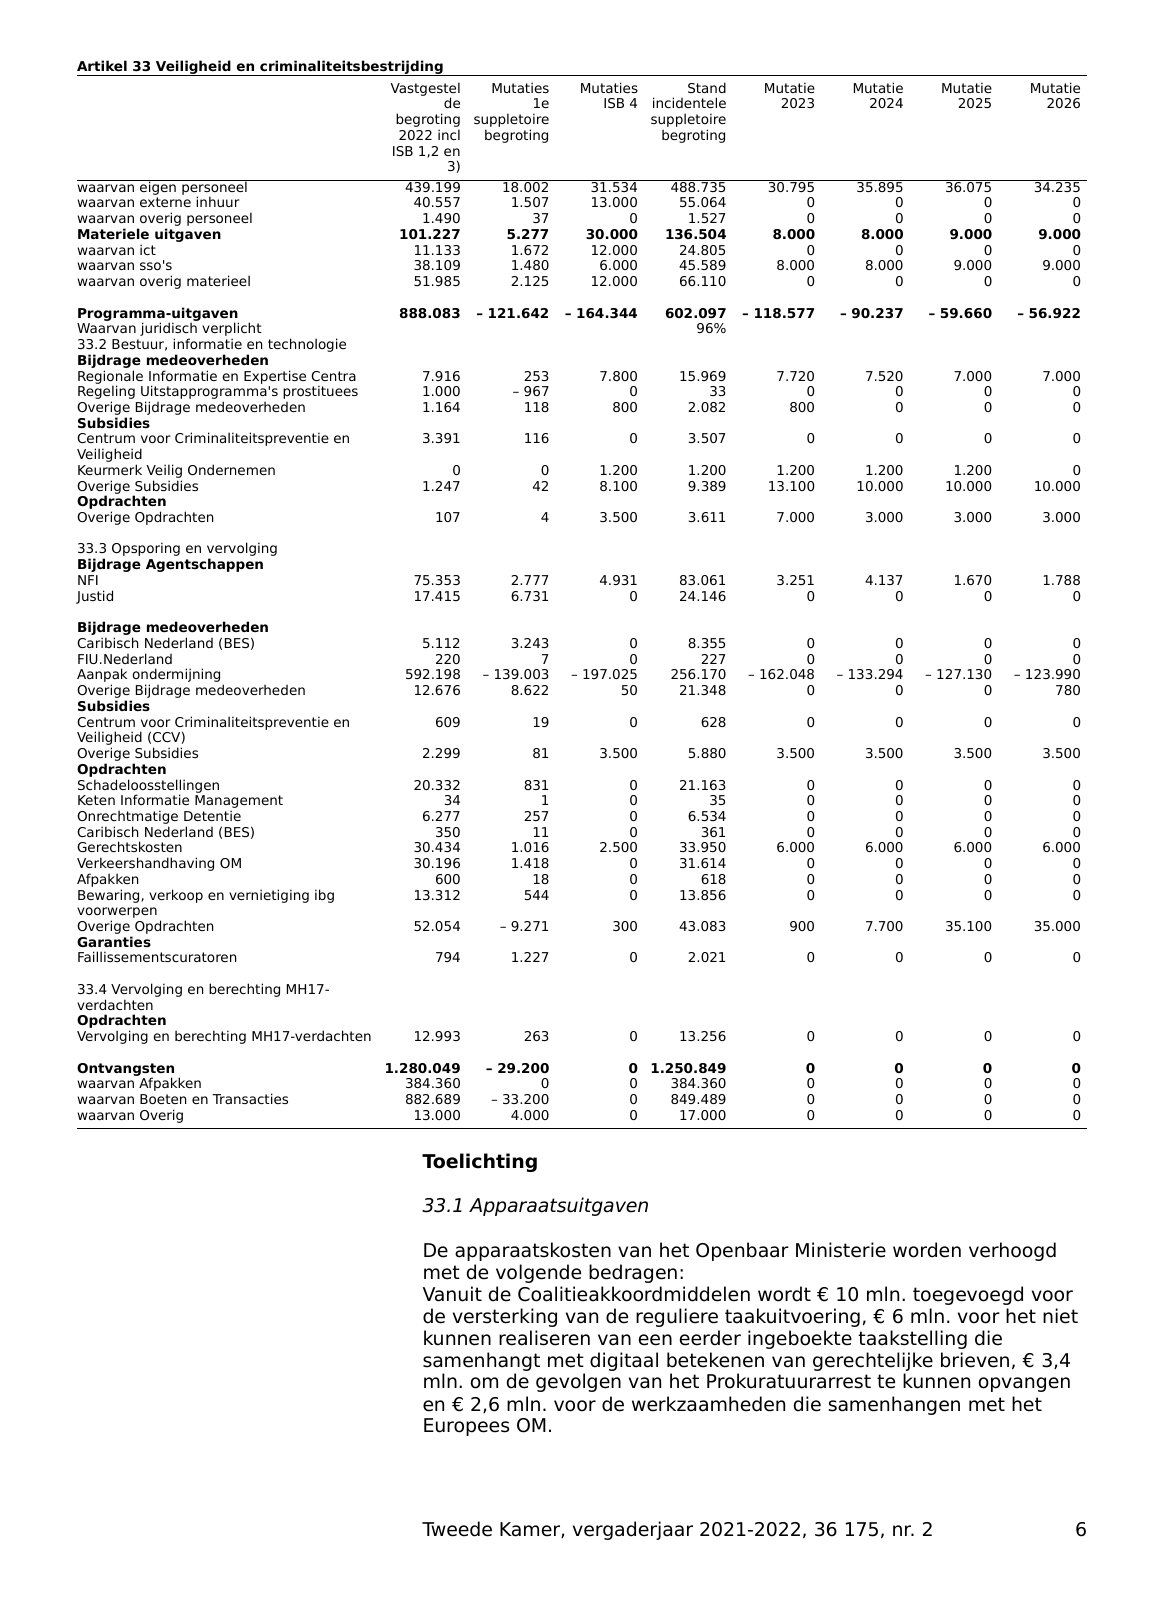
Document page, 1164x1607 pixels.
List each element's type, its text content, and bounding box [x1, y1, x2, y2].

table_cell 5.112 [378, 636, 466, 651]
table_cell [378, 290, 466, 305]
table_cell 83.061 [644, 573, 732, 588]
table_cell FIU.Nederland [77, 651, 378, 667]
table_cell 0 [732, 683, 821, 699]
table_cell 0 [909, 714, 998, 746]
table_cell 0 [821, 1076, 909, 1092]
table_cell [909, 541, 998, 557]
table_cell 50 [555, 683, 644, 699]
table_cell 35.000 [998, 919, 1087, 934]
table_cell [732, 526, 821, 541]
table_cell 0 [998, 1108, 1087, 1128]
table_cell 21.348 [644, 683, 732, 699]
table_cell [466, 966, 555, 982]
table_cell Mutatie 2025 [909, 76, 998, 179]
table_cell [644, 1013, 732, 1029]
table_cell Vastgestelde begroting 2022 incl ISB 1,2 en 3) [378, 76, 466, 179]
table_cell 42 [466, 479, 555, 494]
table_cell 0 [732, 809, 821, 824]
table_cell 0 [732, 777, 821, 793]
table_cell 33.4 Vervolging en berechting MH17-verdachten [77, 982, 378, 1013]
table_cell [378, 494, 466, 510]
table_cell 1.418 [466, 856, 555, 872]
table_cell [821, 966, 909, 982]
table_cell 0 [998, 1060, 1087, 1076]
table_cell [909, 416, 998, 431]
table_cell 8.622 [466, 683, 555, 699]
table_cell 0 [909, 825, 998, 840]
table_cell 0 [909, 589, 998, 604]
table_cell [466, 762, 555, 777]
table_cell [77, 966, 378, 982]
table_cell Mutaties 1e suppletoire begroting [466, 76, 555, 179]
table_cell 0 [821, 950, 909, 966]
table_cell [466, 982, 555, 1013]
table_cell 1.670 [909, 573, 998, 588]
table_cell 0 [998, 384, 1087, 400]
table_cell [909, 935, 998, 950]
table_cell [644, 353, 732, 368]
table_cell – 29.200 [466, 1060, 555, 1076]
table_cell 0 [821, 1029, 909, 1045]
table_cell [378, 604, 466, 620]
table_cell 0 [998, 651, 1087, 667]
table_cell Regeling Uitstapprogramma's prostituees [77, 384, 378, 400]
table_cell 1.200 [909, 463, 998, 478]
table_cell NFI [77, 573, 378, 588]
table_cell 0 [821, 1108, 909, 1128]
table_cell Schadeloosstellingen [77, 777, 378, 793]
table_cell [644, 494, 732, 510]
table_cell [821, 1013, 909, 1029]
table_cell – 123.990 [998, 667, 1087, 683]
table_cell [77, 1045, 378, 1060]
table_cell 2.021 [644, 950, 732, 966]
table_cell [555, 935, 644, 950]
table_cell [378, 966, 466, 982]
table_cell [466, 526, 555, 541]
table_cell Opdrachten [77, 494, 378, 510]
table_cell 618 [644, 872, 732, 887]
table_cell [378, 935, 466, 950]
table_cell [909, 337, 998, 353]
table_cell [732, 337, 821, 353]
table_cell 3.000 [909, 510, 998, 526]
table_cell 4.137 [821, 573, 909, 588]
table_cell [378, 541, 466, 557]
table_cell 0 [821, 856, 909, 872]
table_cell 30.196 [378, 856, 466, 872]
table_cell 0 [732, 872, 821, 887]
table_cell Garanties [77, 935, 378, 950]
table_cell [998, 541, 1087, 557]
table_cell [732, 604, 821, 620]
table_cell [77, 604, 378, 620]
table_cell [821, 416, 909, 431]
table_cell [998, 353, 1087, 368]
table_cell 1.527 [644, 211, 732, 227]
table_cell [644, 762, 732, 777]
table_cell [998, 604, 1087, 620]
table_cell [378, 762, 466, 777]
table_cell 33.3 Opsporing en vervolging [77, 541, 378, 557]
table_cell – 139.003 [466, 667, 555, 683]
table_cell 0 [909, 1060, 998, 1076]
table_cell 3.251 [732, 573, 821, 588]
table_cell [555, 416, 644, 431]
table_cell Onrechtmatige Detentie [77, 809, 378, 824]
table_cell waarvan Overig [77, 1108, 378, 1128]
table_cell 0 [909, 384, 998, 400]
table_cell [466, 1045, 555, 1060]
table_cell 0 [909, 651, 998, 667]
table_cell [378, 416, 466, 431]
table_cell 0 [821, 777, 909, 793]
table_cell [909, 321, 998, 337]
table_cell Centrum voor Criminaliteitspreventie en Veiligheid (CCV) [77, 714, 378, 746]
table_cell 0 [909, 793, 998, 809]
table_cell 0 [821, 888, 909, 919]
table_cell [732, 620, 821, 636]
table_cell 0 [998, 589, 1087, 604]
table_cell 0 [998, 463, 1087, 478]
table_cell [732, 982, 821, 1013]
table_cell [732, 353, 821, 368]
table_cell 220 [378, 651, 466, 667]
table_cell 0 [821, 195, 909, 211]
table_cell 0 [555, 1060, 644, 1076]
table_cell [466, 699, 555, 714]
table_cell Mutatie 2024 [821, 76, 909, 179]
table_cell 0 [998, 809, 1087, 824]
table_cell 38.109 [378, 258, 466, 274]
table_cell [909, 526, 998, 541]
table_cell 9.000 [998, 258, 1087, 274]
table_cell 9.000 [909, 227, 998, 242]
table_cell 384.360 [644, 1076, 732, 1092]
table_cell 9.000 [909, 258, 998, 274]
table_cell 0 [732, 1029, 821, 1045]
table_cell Keten Informatie Management [77, 793, 378, 809]
table_cell 0 [466, 1076, 555, 1092]
table_cell [909, 557, 998, 573]
table_cell [909, 966, 998, 982]
table_cell 888.083 [378, 305, 466, 321]
table_cell 794 [378, 950, 466, 966]
table_cell [909, 1013, 998, 1029]
table_cell [378, 557, 466, 573]
table_cell 0 [821, 431, 909, 463]
table_cell 0 [821, 714, 909, 746]
table_cell [466, 541, 555, 557]
table_cell Opdrachten [77, 762, 378, 777]
table_cell 0 [555, 888, 644, 919]
table_cell Overige Opdrachten [77, 510, 378, 526]
table_cell 0 [998, 793, 1087, 809]
table_cell 0 [909, 400, 998, 416]
table_cell Aanpak ondermijning [77, 667, 378, 683]
table_cell 6.731 [466, 589, 555, 604]
table_cell [466, 416, 555, 431]
table_cell 13.000 [378, 1108, 466, 1128]
table_cell Centrum voor Criminaliteitspreventie en Veiligheid [77, 431, 378, 463]
table_cell 628 [644, 714, 732, 746]
table_cell 1.672 [466, 243, 555, 258]
table_cell [644, 337, 732, 353]
table_cell 0 [821, 1092, 909, 1108]
table_cell [555, 604, 644, 620]
table_cell 20.332 [378, 777, 466, 793]
table_cell 12.676 [378, 683, 466, 699]
table_cell [732, 762, 821, 777]
table_cell 7.000 [998, 368, 1087, 384]
table_cell 5.277 [466, 227, 555, 242]
table_cell – 133.294 [821, 667, 909, 683]
table_cell [466, 290, 555, 305]
table_cell [732, 494, 821, 510]
table_cell Bijdrage medeoverheden [77, 353, 378, 368]
table_cell 384.360 [378, 1076, 466, 1092]
table_cell [378, 321, 466, 337]
table_cell 13.256 [644, 1029, 732, 1045]
table_cell 0 [732, 825, 821, 840]
table_cell Bijdrage Agentschappen [77, 557, 378, 573]
table_cell [998, 620, 1087, 636]
table_cell Overige Subsidies [77, 746, 378, 762]
table_cell 0 [909, 1092, 998, 1108]
table_cell 6.000 [732, 840, 821, 856]
table_cell 30.434 [378, 840, 466, 856]
table_cell – 90.237 [821, 305, 909, 321]
table_cell 0 [998, 856, 1087, 872]
table_cell Afpakken [77, 872, 378, 887]
text De apparaatskosten van het Openbaar Ministerie worden verhoogd met de volgende bedragen: [422, 1239, 1087, 1283]
table_cell 19 [466, 714, 555, 746]
table_cell 6.000 [555, 258, 644, 274]
table_cell Overige Bijdrage medeoverheden [77, 400, 378, 416]
table_cell [821, 541, 909, 557]
table_cell Stand incidentele suppletoire begroting [644, 76, 732, 179]
table_cell 0 [821, 636, 909, 651]
table_cell 0 [732, 856, 821, 872]
table_cell 34.235 [998, 181, 1087, 195]
table_cell 8.000 [821, 227, 909, 242]
table_cell [998, 557, 1087, 573]
table_cell [466, 337, 555, 353]
table_cell [909, 620, 998, 636]
table_cell 0 [998, 195, 1087, 211]
table_cell 3.500 [821, 746, 909, 762]
table_cell 6.277 [378, 809, 466, 824]
table_cell 9.389 [644, 479, 732, 494]
subtitle Toelichting [422, 1151, 1087, 1173]
table_cell 0 [821, 400, 909, 416]
table_cell 0 [732, 950, 821, 966]
table_cell [466, 557, 555, 573]
table_cell [821, 982, 909, 1013]
table_cell 0 [555, 950, 644, 966]
table_cell Gerechtskosten [77, 840, 378, 856]
table_cell 0 [821, 809, 909, 824]
table_cell [909, 982, 998, 1013]
table_cell [555, 494, 644, 510]
table_cell 81 [466, 746, 555, 762]
table_cell Waarvan juridisch verplicht [77, 321, 378, 337]
table_cell 0 [909, 195, 998, 211]
table_cell 45.589 [644, 258, 732, 274]
table_cell 34 [378, 793, 466, 809]
table_cell Mutatie 2023 [732, 76, 821, 179]
table_cell 118 [466, 400, 555, 416]
table_cell – 967 [466, 384, 555, 400]
table_cell 780 [998, 683, 1087, 699]
table_cell 0 [732, 211, 821, 227]
table_cell [909, 604, 998, 620]
table_cell 13.000 [555, 195, 644, 211]
table_cell 0 [555, 856, 644, 872]
table_cell 0 [555, 825, 644, 840]
table_cell 0 [555, 589, 644, 604]
table_cell 8.000 [821, 258, 909, 274]
table_cell [555, 557, 644, 573]
table_cell 0 [732, 589, 821, 604]
table_cell 8.000 [732, 227, 821, 242]
table_cell [555, 541, 644, 557]
table_cell [555, 1013, 644, 1029]
table_cell Regionale Informatie en Expertise Centra [77, 368, 378, 384]
table_cell 11 [466, 825, 555, 840]
table_cell [998, 1045, 1087, 1060]
table_cell Subsidies [77, 416, 378, 431]
table_cell 33.2 Bestuur, informatie en technologie [77, 337, 378, 353]
table_cell – 59.660 [909, 305, 998, 321]
table_cell 544 [466, 888, 555, 919]
table_cell 3.500 [555, 510, 644, 526]
table_cell 0 [821, 589, 909, 604]
subtitle 33.1 Apparaatsuitgaven [422, 1195, 1087, 1217]
table_cell waarvan overig personeel [77, 211, 378, 227]
table_cell 10.000 [821, 479, 909, 494]
table_cell [909, 494, 998, 510]
table_cell 9.000 [998, 227, 1087, 242]
table_cell [378, 620, 466, 636]
table_cell [378, 982, 466, 1013]
table_cell 0 [555, 1092, 644, 1108]
table_cell [378, 1013, 466, 1029]
table_cell 0 [909, 683, 998, 699]
table_cell [821, 557, 909, 573]
table_cell [644, 620, 732, 636]
table_cell 2.082 [644, 400, 732, 416]
table_cell 35 [644, 793, 732, 809]
table_cell 849.489 [644, 1092, 732, 1108]
table_cell 439.199 [378, 181, 466, 195]
table_cell 31.614 [644, 856, 732, 872]
table_cell 7.800 [555, 368, 644, 384]
table_cell 0 [555, 1076, 644, 1092]
table_cell 1.200 [644, 463, 732, 478]
table_cell [998, 290, 1087, 305]
text Vanuit de Coalitieakkoordmiddelen wordt € 10 mln. toegevoegd voor de versterking van de reguliere taakuitvoering, € 6 mln. voor het niet kunnen realiseren van een eerder ingeboekte taakstelling die samenhangt met digitaal betekenen van gerechtelijke brieven, € 3,4 mln. om de gevolgen van het Prokuratuurarrest te kunnen opvangen en € 2,6 mln. voor de werkzaamheden die samenhangen met het Europees OM. [422, 1283, 1087, 1437]
table_cell 0 [466, 463, 555, 478]
table_cell [644, 526, 732, 541]
table_cell – 9.271 [466, 919, 555, 934]
table_cell 1.200 [555, 463, 644, 478]
table_cell 800 [555, 400, 644, 416]
table_cell Verkeershandhaving OM [77, 856, 378, 872]
table_cell 0 [555, 872, 644, 887]
table_cell 3.500 [909, 746, 998, 762]
table_cell [732, 416, 821, 431]
table_cell 350 [378, 825, 466, 840]
table_cell 0 [732, 651, 821, 667]
table_cell waarvan Boeten en Transacties [77, 1092, 378, 1108]
table_cell 12.000 [555, 243, 644, 258]
table_cell 0 [555, 431, 644, 463]
table_cell waarvan externe inhuur [77, 195, 378, 211]
table_cell 0 [909, 1108, 998, 1128]
table_cell 24.805 [644, 243, 732, 258]
table_cell 0 [732, 714, 821, 746]
table_cell 0 [909, 211, 998, 227]
table_cell [644, 416, 732, 431]
table_cell 0 [732, 1092, 821, 1108]
table_cell 609 [378, 714, 466, 746]
table_cell [466, 321, 555, 337]
table_cell 0 [555, 777, 644, 793]
table_cell 3.500 [555, 746, 644, 762]
table_cell 1.227 [466, 950, 555, 966]
table_cell Caribisch Nederland (BES) [77, 825, 378, 840]
table_cell 2.125 [466, 274, 555, 290]
table_cell [732, 557, 821, 573]
table_cell 0 [555, 809, 644, 824]
table_cell 5.880 [644, 746, 732, 762]
table_cell [644, 699, 732, 714]
table_cell [466, 353, 555, 368]
table_cell [466, 1013, 555, 1029]
table_cell 1.164 [378, 400, 466, 416]
table_cell Overige Subsidies [77, 479, 378, 494]
table_cell [821, 321, 909, 337]
table_cell Justid [77, 589, 378, 604]
table_cell 17.415 [378, 589, 466, 604]
table_cell 4.931 [555, 573, 644, 588]
table_cell [821, 526, 909, 541]
table_cell 0 [909, 636, 998, 651]
table_cell 52.054 [378, 919, 466, 934]
table_cell 3.500 [732, 746, 821, 762]
table_cell 35.895 [821, 181, 909, 195]
table_cell 13.100 [732, 479, 821, 494]
table_cell 0 [998, 872, 1087, 887]
table_cell [821, 337, 909, 353]
table_cell [998, 321, 1087, 337]
table_cell 1.507 [466, 195, 555, 211]
table_cell – 56.922 [998, 305, 1087, 321]
table_cell – 164.344 [555, 305, 644, 321]
table_cell 1.250.849 [644, 1060, 732, 1076]
table_cell Opdrachten [77, 1013, 378, 1029]
table_cell [821, 353, 909, 368]
table_cell Caribisch Nederland (BES) [77, 636, 378, 651]
table_cell Bewaring, verkoop en vernietiging ibg voorwerpen [77, 888, 378, 919]
table_cell 1.480 [466, 258, 555, 274]
table_cell [644, 982, 732, 1013]
table_cell 0 [555, 1029, 644, 1045]
table_cell [378, 526, 466, 541]
table_cell 1.200 [821, 463, 909, 478]
table_cell 0 [821, 825, 909, 840]
table_cell 0 [909, 1076, 998, 1092]
table_cell 13.856 [644, 888, 732, 919]
table_cell [909, 699, 998, 714]
table_cell [732, 966, 821, 982]
table_cell [555, 353, 644, 368]
table_cell 0 [998, 888, 1087, 919]
table_cell 2.299 [378, 746, 466, 762]
table_cell 0 [998, 1092, 1087, 1108]
table_cell [909, 353, 998, 368]
table_cell 0 [732, 793, 821, 809]
table_cell [555, 762, 644, 777]
table_cell 0 [998, 714, 1087, 746]
table_cell 6.000 [821, 840, 909, 856]
table_cell 7.000 [909, 368, 998, 384]
table_cell Faillissementscuratoren [77, 950, 378, 966]
table_cell [378, 1045, 466, 1060]
table_cell [378, 699, 466, 714]
table_cell 33 [644, 384, 732, 400]
table_cell 75.353 [378, 573, 466, 588]
table_cell 3.611 [644, 510, 732, 526]
table_cell 21.163 [644, 777, 732, 793]
table_cell 10.000 [909, 479, 998, 494]
table_cell 18.002 [466, 181, 555, 195]
table_cell 24.146 [644, 589, 732, 604]
table_cell 15.969 [644, 368, 732, 384]
table_cell 1.490 [378, 211, 466, 227]
table_cell 96% [644, 321, 732, 337]
table_cell 3.391 [378, 431, 466, 463]
table_cell Mutatie 2026 [998, 76, 1087, 179]
table_cell 66.110 [644, 274, 732, 290]
table_cell 1.000 [378, 384, 466, 400]
table_cell 488.735 [644, 181, 732, 195]
table_cell 12.993 [378, 1029, 466, 1045]
table_cell 0 [998, 636, 1087, 651]
table_cell 0 [555, 1108, 644, 1128]
table_cell 0 [998, 1029, 1087, 1045]
table_cell 0 [732, 274, 821, 290]
table_cell [821, 935, 909, 950]
table_cell 2.500 [555, 840, 644, 856]
table_cell [998, 982, 1087, 1013]
table_cell 6.000 [998, 840, 1087, 856]
table_cell [466, 494, 555, 510]
table_cell [555, 526, 644, 541]
table_cell [821, 620, 909, 636]
table_cell 51.985 [378, 274, 466, 290]
table_cell [555, 1045, 644, 1060]
table_cell 17.000 [644, 1108, 732, 1128]
table_cell [466, 620, 555, 636]
table_cell 0 [821, 793, 909, 809]
table_cell 1.016 [466, 840, 555, 856]
table_cell [644, 541, 732, 557]
table_cell Overige Bijdrage medeoverheden [77, 683, 378, 699]
table_cell – 197.025 [555, 667, 644, 683]
table_cell 3.243 [466, 636, 555, 651]
table_cell 800 [732, 400, 821, 416]
table_cell 0 [555, 384, 644, 400]
table_cell 8.355 [644, 636, 732, 651]
table_cell 0 [998, 825, 1087, 840]
table_cell Overige Opdrachten [77, 919, 378, 934]
table_cell 0 [909, 431, 998, 463]
table_cell 0 [732, 888, 821, 919]
table_cell 0 [909, 888, 998, 919]
table_cell 256.170 [644, 667, 732, 683]
table_cell 0 [998, 274, 1087, 290]
table_cell – 127.130 [909, 667, 998, 683]
table_cell 0 [732, 1108, 821, 1128]
table_cell [998, 416, 1087, 431]
table_cell 0 [821, 683, 909, 699]
table_cell 0 [909, 950, 998, 966]
table_cell [77, 526, 378, 541]
table_cell 0 [909, 777, 998, 793]
table_cell – 162.048 [732, 667, 821, 683]
table_cell Keurmerk Veilig Ondernemen [77, 463, 378, 478]
table_cell Mutaties ISB 4 [555, 76, 644, 179]
table_cell 13.312 [378, 888, 466, 919]
table_cell 0 [998, 211, 1087, 227]
table_cell 263 [466, 1029, 555, 1045]
table_cell waarvan ict [77, 243, 378, 258]
table_cell 33.950 [644, 840, 732, 856]
table_cell 1.247 [378, 479, 466, 494]
table_cell [732, 290, 821, 305]
table_cell [378, 337, 466, 353]
table_cell 0 [555, 636, 644, 651]
table_cell waarvan sso's [77, 258, 378, 274]
table_cell [732, 935, 821, 950]
table_cell waarvan Afpakken [77, 1076, 378, 1092]
table_cell 0 [821, 1060, 909, 1076]
table_cell 0 [555, 211, 644, 227]
table_cell – 33.200 [466, 1092, 555, 1108]
table_cell [555, 337, 644, 353]
table_cell [998, 526, 1087, 541]
table_cell – 121.642 [466, 305, 555, 321]
table_cell 0 [909, 274, 998, 290]
table_cell 253 [466, 368, 555, 384]
table_cell 0 [555, 793, 644, 809]
table_cell [909, 1045, 998, 1060]
table_cell 0 [998, 431, 1087, 463]
table_cell [732, 1045, 821, 1060]
table_cell Programma-uitgaven [77, 305, 378, 321]
table_cell 0 [909, 1029, 998, 1045]
table_cell 0 [732, 1076, 821, 1092]
table_cell 0 [998, 777, 1087, 793]
table_cell 0 [998, 1076, 1087, 1092]
table_cell 31.534 [555, 181, 644, 195]
table_cell [378, 353, 466, 368]
table_cell 0 [555, 651, 644, 667]
table_cell 0 [821, 211, 909, 227]
table_cell [555, 982, 644, 1013]
table_cell [644, 935, 732, 950]
table_cell 18 [466, 872, 555, 887]
table_cell 37 [466, 211, 555, 227]
table_cell [644, 290, 732, 305]
table_cell [555, 966, 644, 982]
table_cell 101.227 [378, 227, 466, 242]
table_cell 0 [998, 243, 1087, 258]
table_cell 12.000 [555, 274, 644, 290]
table_cell [998, 966, 1087, 982]
table_cell 7.000 [732, 510, 821, 526]
table_cell 3.000 [821, 510, 909, 526]
table_cell [555, 321, 644, 337]
table_cell [998, 699, 1087, 714]
table_cell 1.280.049 [378, 1060, 466, 1076]
table_cell 361 [644, 825, 732, 840]
table_cell 36.075 [909, 181, 998, 195]
table_cell 900 [732, 919, 821, 934]
table_cell [998, 337, 1087, 353]
table_cell 831 [466, 777, 555, 793]
table_cell 6.534 [644, 809, 732, 824]
table_cell waarvan overig materieel [77, 274, 378, 290]
table_cell 0 [555, 714, 644, 746]
table_cell 300 [555, 919, 644, 934]
table_cell – 118.577 [732, 305, 821, 321]
table_cell 0 [732, 195, 821, 211]
table_cell Ontvangsten [77, 1060, 378, 1076]
table_cell [644, 604, 732, 620]
table_cell [732, 699, 821, 714]
table_cell [998, 494, 1087, 510]
table_cell 592.198 [378, 667, 466, 683]
table_cell 0 [998, 950, 1087, 966]
table_cell 0 [821, 651, 909, 667]
table_cell 116 [466, 431, 555, 463]
table_cell 1 [466, 793, 555, 809]
table_cell 0 [909, 872, 998, 887]
table_cell [821, 604, 909, 620]
table_cell [77, 290, 378, 305]
table_cell 55.064 [644, 195, 732, 211]
table_cell 7.720 [732, 368, 821, 384]
table_cell 227 [644, 651, 732, 667]
table_cell 35.100 [909, 919, 998, 934]
table_cell [821, 494, 909, 510]
table_cell Subsidies [77, 699, 378, 714]
table_cell 1.200 [732, 463, 821, 478]
table_cell 0 [732, 384, 821, 400]
table_cell waarvan eigen personeel [77, 181, 378, 195]
table_cell 0 [821, 384, 909, 400]
table_cell [998, 1013, 1087, 1029]
table_cell 600 [378, 872, 466, 887]
table_cell 30.795 [732, 181, 821, 195]
table_cell 0 [909, 809, 998, 824]
table_cell Bijdrage medeoverheden [77, 620, 378, 636]
table_cell 7.700 [821, 919, 909, 934]
table_cell [466, 604, 555, 620]
table_cell 3.000 [998, 510, 1087, 526]
table_cell 257 [466, 809, 555, 824]
table_cell [821, 699, 909, 714]
table_cell [909, 290, 998, 305]
table_cell 43.083 [644, 919, 732, 934]
table_cell [821, 762, 909, 777]
table_cell [555, 699, 644, 714]
table_cell [555, 620, 644, 636]
table_cell 4 [466, 510, 555, 526]
table_cell 0 [732, 1060, 821, 1076]
table_cell 882.689 [378, 1092, 466, 1108]
table_cell [644, 557, 732, 573]
table_cell 0 [998, 400, 1087, 416]
table_cell Vervolging en berechting MH17-verdachten [77, 1029, 378, 1045]
table_cell 3.507 [644, 431, 732, 463]
table_cell 7.520 [821, 368, 909, 384]
table_cell [732, 321, 821, 337]
table_cell [732, 541, 821, 557]
table_cell [555, 290, 644, 305]
table_cell 8.100 [555, 479, 644, 494]
table_cell 0 [821, 274, 909, 290]
table_cell 10.000 [998, 479, 1087, 494]
table_cell 8.000 [732, 258, 821, 274]
table_cell [821, 290, 909, 305]
table_cell 11.133 [378, 243, 466, 258]
table_cell 6.000 [909, 840, 998, 856]
table_cell 0 [732, 431, 821, 463]
table_cell 602.097 [644, 305, 732, 321]
table_cell 30.000 [555, 227, 644, 242]
table_cell [466, 935, 555, 950]
table_cell 40.557 [378, 195, 466, 211]
table_cell [998, 762, 1087, 777]
table_cell 7 [466, 651, 555, 667]
table_cell [998, 935, 1087, 950]
table_cell 0 [732, 243, 821, 258]
table_header Artikel 33 Veiligheid en criminaliteitsbestrijding [77, 59, 1087, 75]
table_cell 0 [821, 872, 909, 887]
table_cell 0 [909, 243, 998, 258]
table_cell 7.916 [378, 368, 466, 384]
table_cell 4.000 [466, 1108, 555, 1128]
table_cell 3.500 [998, 746, 1087, 762]
table_cell [644, 966, 732, 982]
table_cell 0 [732, 636, 821, 651]
table_cell 1.788 [998, 573, 1087, 588]
table_cell [77, 76, 378, 179]
table_cell 0 [821, 243, 909, 258]
table_cell [909, 762, 998, 777]
table_cell [821, 1045, 909, 1060]
table_cell 2.777 [466, 573, 555, 588]
table_cell [644, 1045, 732, 1060]
table_cell 0 [378, 463, 466, 478]
table_cell 0 [909, 856, 998, 872]
table_cell Materiele uitgaven [77, 227, 378, 242]
table_cell 136.504 [644, 227, 732, 242]
table_cell 107 [378, 510, 466, 526]
table_cell [732, 1013, 821, 1029]
